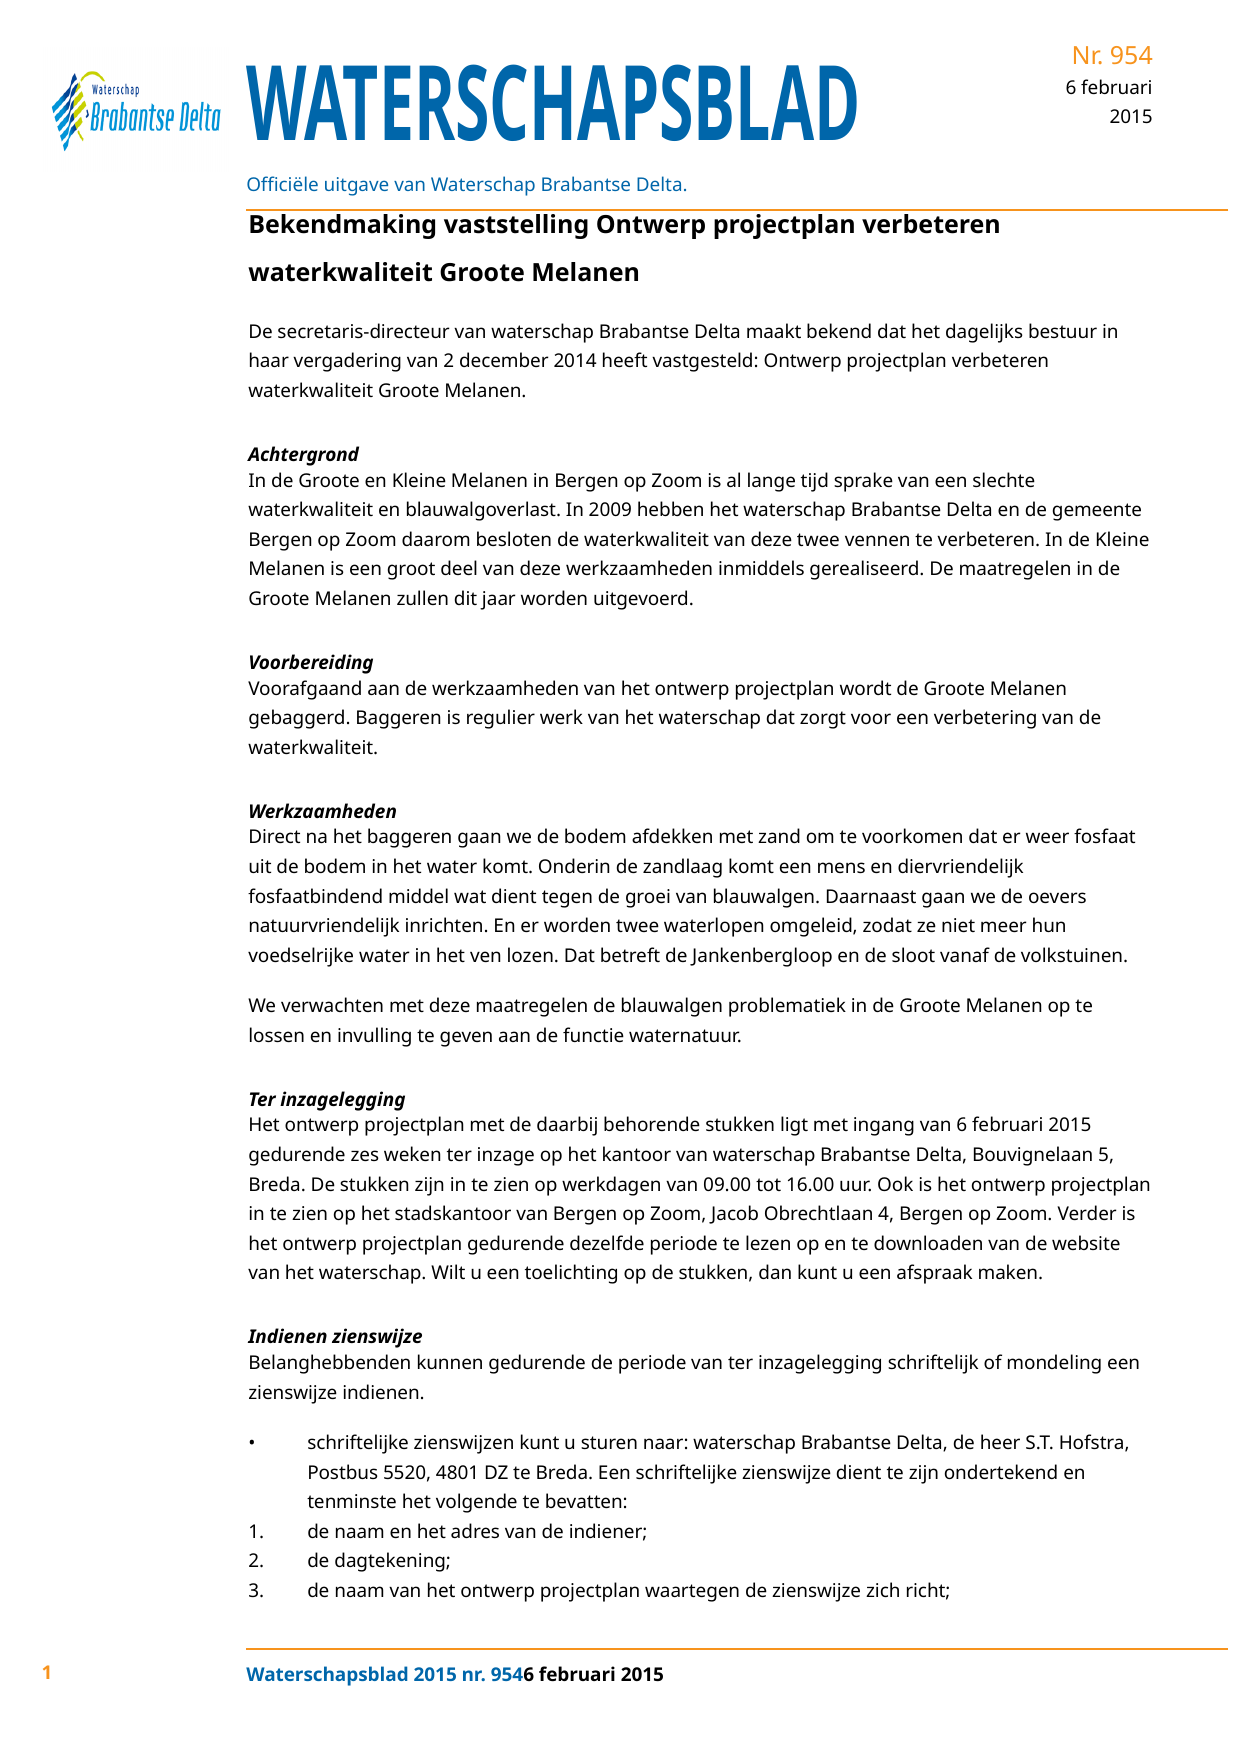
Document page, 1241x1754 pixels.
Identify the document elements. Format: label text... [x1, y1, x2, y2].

text De secretaris-directeur van waterschap Brabantse Delta maakt bekend dat het dagelijks bestuur in haar vergadering van 2 december 2014 heeft vastgesteld: Ontwerp projectplan verbeteren waterkwaliteit Groote Melanen. [248, 318, 1152, 403]
text Ter inzagelegging [248, 1086, 1152, 1112]
picture [41, 47, 231, 172]
text Het ontwerp projectplan met de daarbij behorende stukken ligt met ingang van 6 februari 2015 gedurende zes weken ter inzage op het kantoor van waterschap Brabantse Delta, Bouvignelaan 5, Breda. De stukken zijn in te zien op werkdagen van 09.00 tot 16.00 uur. Ook is het ontwerp projectplan in te zien op het stadskantoor van Bergen op Zoom, Jacob Obrechtlaan 4, Bergen op Zoom. Verder is het ontwerp projectplan gedurende dezelfde periode te lezen op en te downloaden van de website van het waterschap. Wilt u een toelichting op de stukken, dan kunt u een afspraak maken. [248, 1112, 1152, 1285]
text Werkzaamheden [248, 798, 1152, 824]
text Achtergrond [248, 441, 1152, 467]
text Bekendmaking vaststelling Ontwerp projectplan verbeteren waterkwaliteit Groote Melanen [248, 211, 1152, 288]
list de dagtekening; [248, 1548, 1152, 1573]
text Voorafgaand aan de werkzaamheden van het ontwerp projectplan wordt de Groote Melanen gebaggerd. Baggeren is regulier werk van het waterschap dat zorgt voor een verbetering van de waterkwaliteit. [248, 675, 1152, 760]
list de naam en het adres van de indiener; [248, 1518, 1152, 1544]
text In de Groote en Kleine Melanen in Bergen op Zoom is al lange tijd sprake van een slechte waterkwaliteit en blauwalgoverlast. In 2009 hebben het waterschap Brabantse Delta en de gemeente Bergen op Zoom daarom besloten de waterkwaliteit van deze twee vennen te verbeteren. In de Kleine Melanen is een groot deel van deze werkzaamheden inmiddels gerealiseerd. De maatregelen in de Groote Melanen zullen dit jaar worden uitgevoerd. [248, 467, 1152, 611]
text Voorbereiding [248, 649, 1152, 675]
list schriftelijke zienswijzen kunt u sturen naar: waterschap Brabantse Delta, de heer S.T. Hofstra, Postbus 5520, 4801 DZ te Breda. Een schriftelijke zienswijze dient te zijn ondertekend en tenminste het volgende te bevatten: [248, 1429, 1152, 1514]
text Belanghebbenden kunnen gedurende de periode van ter inzagelegging schriftelijk of mondeling een zienswijze indienen. [248, 1349, 1152, 1404]
text Indienen zienswijze [248, 1323, 1152, 1349]
list de naam van het ontwerp projectplan waartegen de zienswijze zich richt; [248, 1577, 1152, 1603]
text Direct na het baggeren gaan we de bodem afdekken met zand om te voorkomen dat er weer fosfaat uit de bodem in het water komt. Onderin de zandlaag komt een mens en diervriendelijk fosfaatbindend middel wat dient tegen de groei van blauwalgen. Daarnaast gaan we de oevers natuurvriendelijk inrichten. En er worden twee waterlopen omgeleid, zodat ze niet meer hun voedselrijke water in het ven lozen. Dat betreft de Jankenbergloop en de sloot vanaf de volkstuinen. [248, 824, 1152, 968]
text We verwachten met deze maatregelen de blauwalgen problematiek in de Groote Melanen op te lossen en invulling te geven aan de functie waternatuur. [248, 992, 1152, 1048]
